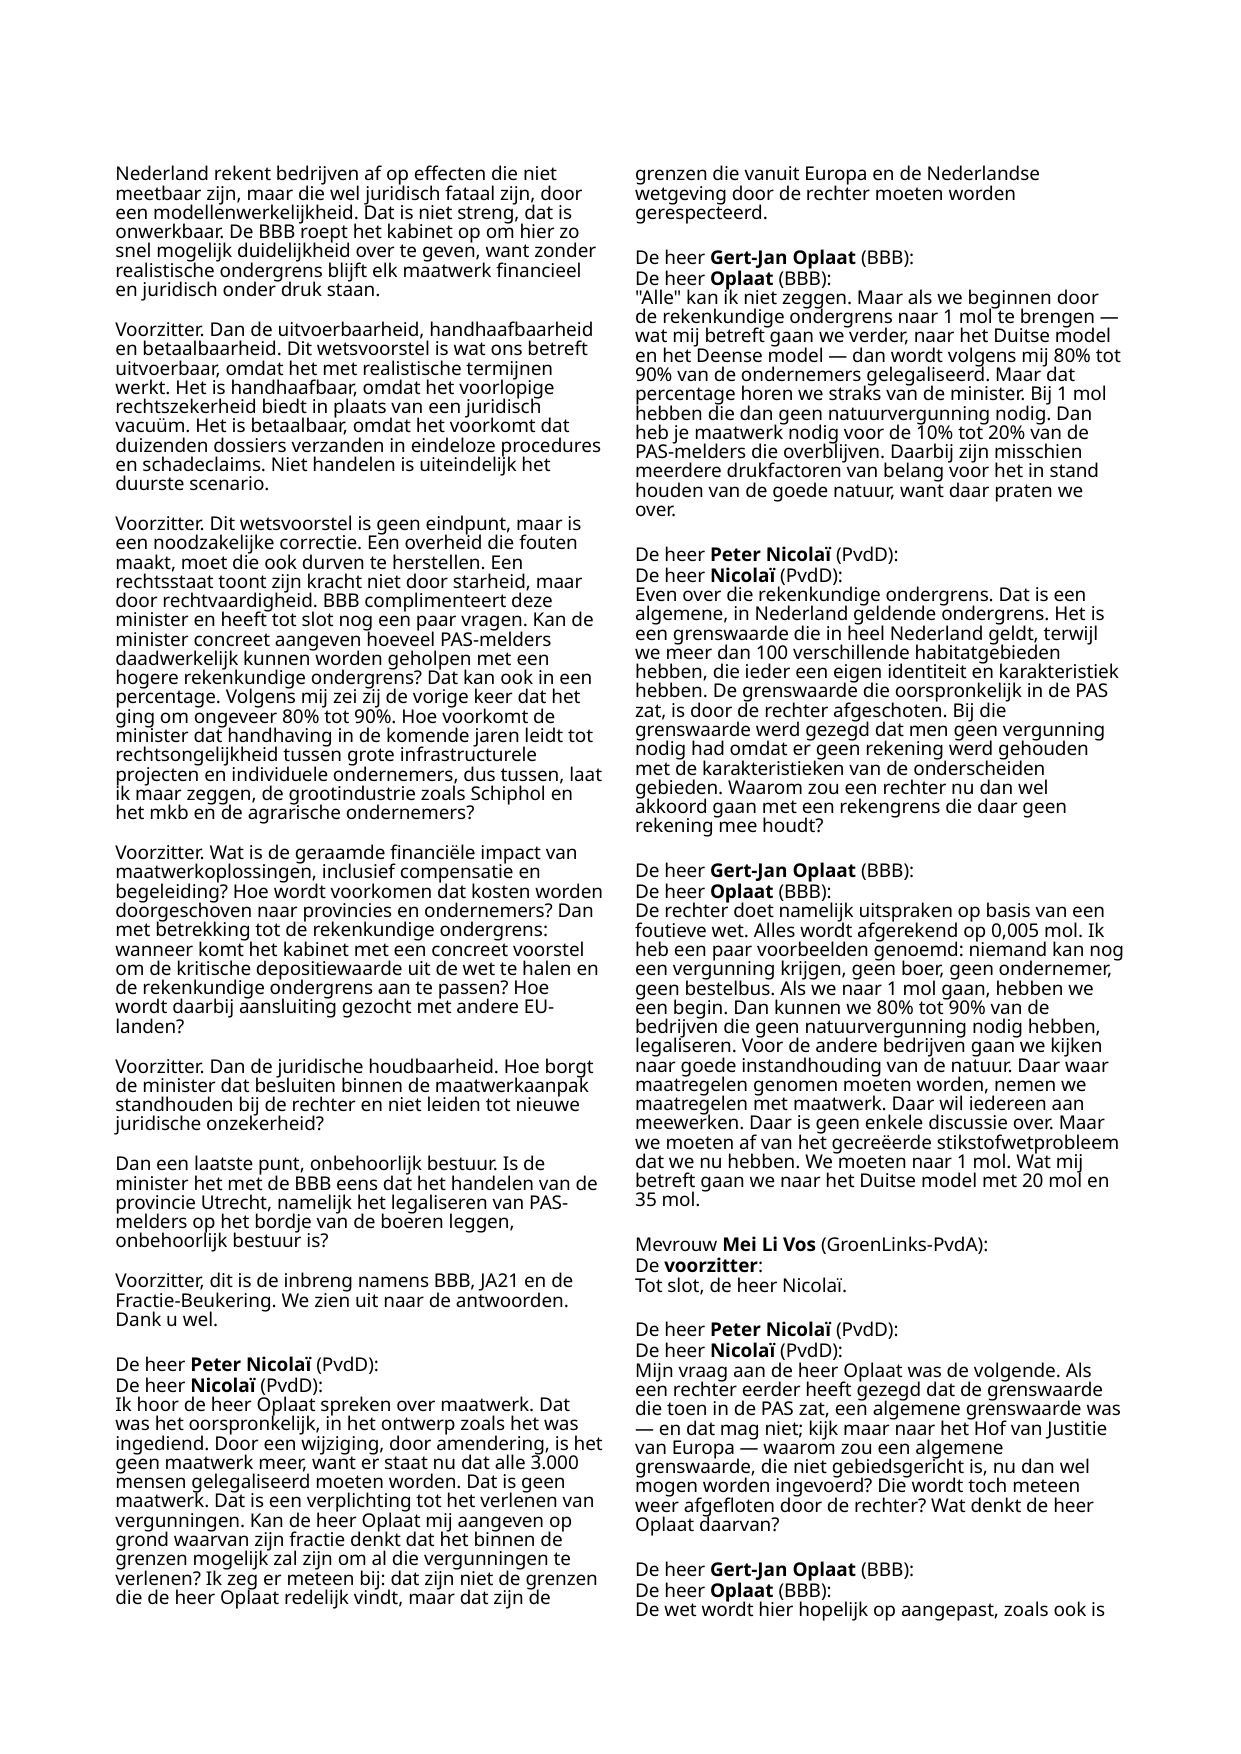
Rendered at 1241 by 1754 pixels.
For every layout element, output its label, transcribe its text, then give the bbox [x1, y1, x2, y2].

text De heer Gert-Jan Oplaat (BBB): [635, 244, 1125, 270]
text De heer Nicolaï (PvdD): [115, 1377, 605, 1396]
text De heer Peter Nicolaï (PvdD): [635, 541, 1125, 567]
text Voorzitter. Dit wetsvoorstel is geen eindpunt, maar is een noodzakelijke correctie. Een overheid die fouten maakt, moet die ook durven te herstellen. Een rechtsstaat toont zijn kracht niet door starheid, maar door rechtvaardigheid. BBB complimenteert deze minister en heeft tot slot nog een paar vragen. Kan de minister concreet aangeven hoeveel PAS-melders daadwerkelijk kunnen worden geholpen met een hogere rekenkundige ondergrens? Dat kan ook in een percentage. Volgens mij zei zij de vorige keer dat het ging om ongeveer 80% tot 90%. Hoe voorkomt de minister dat handhaving in de komende jaren leidt tot rechtsongelijkheid tussen grote infrastructurele projecten en individuele ondernemers, dus tussen, laat ik maar zeggen, de grootindustrie zoals Schiphol en het mkb en de agrarische ondernemers? [115, 515, 605, 823]
text Mevrouw Mei Li Vos (GroenLinks-PvdA): [635, 1232, 1125, 1257]
text Ik hoor de heer Oplaat spreken over maatwerk. Dat was het oorspronkelijk, in het ontwerp zoals het was ingediend. Door een wijziging, door amendering, is het geen maatwerk meer, want er staat nu dat alle 3.000 mensen gelegaliseerd moeten worden. Dat is geen maatwerk. Dat is een verplichting tot het verlenen van vergunningen. Kan de heer Oplaat mij aangeven op grond waarvan zijn fractie denkt dat het binnen de grenzen mogelijk zal zijn om al die vergunningen te verlenen? Ik zeg er meteen bij: dat zijn niet de grenzen die de heer Oplaat redelijk vindt, maar dat zijn de [115, 1396, 605, 1608]
text Even over die rekenkundige ondergrens. Dat is een algemene, in Nederland geldende ondergrens. Het is een grenswaarde die in heel Nederland geldt, terwijl we meer dan 100 verschillende habitatgebieden hebben, die ieder een eigen identiteit en karakteristiek hebben. De grenswaarde die oorspronkelijk in de PAS zat, is door de rechter afgeschoten. Bij die grenswaarde werd gezegd dat men geen vergunning nodig had omdat er geen rekening werd gehouden met de karakteristieken van de onderscheiden gebieden. Waarom zou een rechter nu dan wel akkoord gaan met een rekengrens die daar geen rekening mee houdt? [635, 586, 1125, 837]
text Voorzitter. Wat is de geraamde financiële impact van maatwerkoplossingen, inclusief compensatie en begeleiding? Hoe wordt voorkomen dat kosten worden doorgeschoven naar provincies en ondernemers? Dan met betrekking tot de rekenkundige ondergrens: wanneer komt het kabinet met een concreet voorstel om de kritische depositiewaarde uit de wet te halen en de rekenkundige ondergrens aan te passen? Hoe wordt daarbij aansluiting gezocht met andere EU-landen? [115, 844, 605, 1037]
text De rechter doet namelijk uitspraken op basis van een foutieve wet. Alles wordt afgerekend op 0,005 mol. Ik heb een paar voorbeelden genoemd: niemand kan nog een vergunning krijgen, geen boer, geen ondernemer, geen bestelbus. Als we naar 1 mol gaan, hebben we een begin. Dan kunnen we 80% tot 90% van de bedrijven die geen natuurvergunning nodig hebben, legaliseren. Voor de andere bedrijven gaan we kijken naar goede instandhouding van de natuur. Daar waar maatregelen genomen moeten worden, nemen we maatregelen met maatwerk. Daar wil iedereen aan meewerken. Daar is geen enkele discussie over. Maar we moeten af van het gecreëerde stikstofwetprobleem dat we nu hebben. We moeten naar 1 mol. Wat mij betreft gaan we naar het Duitse model met 20 mol en 35 mol. [635, 902, 1125, 1211]
text Voorzitter, dit is de inbreng namens BBB, JA21 en de Fractie-Beukering. We zien uit naar de antwoorden. Dank u wel. [115, 1272, 605, 1330]
text Voorzitter. Dan de uitvoerbaarheid, handhaafbaarheid en betaalbaarheid. Dit wetsvoorstel is wat ons betreft uitvoerbaar, omdat het met realistische termijnen werkt. Het is handhaafbaar, omdat het voorlopige rechtszekerheid biedt in plaats van een juridisch vacuüm. Het is betaalbaar, omdat het voorkomt dat duizenden dossiers verzanden in eindeloze procedures en schadeclaims. Niet handelen is uiteindelijk het duurste scenario. [115, 321, 605, 494]
text "Alle" kan ik niet zeggen. Maar als we beginnen door de rekenkundige ondergrens naar 1 mol te brengen — wat mij betreft gaan we verder, naar het Duitse model en het Deense model — dan wordt volgens mij 80% tot 90% van de ondernemers gelegaliseerd. Maar dat percentage horen we straks van de minister. Bij 1 mol hebben die dan geen natuurvergunning nodig. Dan heb je maatwerk nodig voor de 10% tot 20% van de PAS-melders die overblijven. Daarbij zijn misschien meerdere drukfactoren van belang voor het in stand houden van de goede natuur, want daar praten we over. [635, 289, 1125, 520]
text De heer Peter Nicolaï (PvdD): [635, 1317, 1125, 1342]
text De wet wordt hier hopelijk op aangepast, zoals ook is [635, 1601, 1125, 1620]
text Voorzitter. Dan de juridische houdbaarheid. Hoe borgt de minister dat besluiten binnen de maatwerkaanpak standhouden bij de rechter en niet leiden tot nieuwe juridische onzekerheid? [115, 1058, 605, 1135]
text De heer Oplaat (BBB): [635, 883, 1125, 902]
text De heer Oplaat (BBB): [635, 1582, 1125, 1601]
text De heer Gert-Jan Oplaat (BBB): [635, 1556, 1125, 1582]
text De heer Oplaat (BBB): [635, 270, 1125, 289]
text De heer Gert-Jan Oplaat (BBB): [635, 857, 1125, 883]
text De heer Nicolaï (PvdD): [635, 1342, 1125, 1362]
text De heer Nicolaï (PvdD): [635, 567, 1125, 586]
text Dan een laatste punt, onbehoorlijk bestuur. Is de minister het met de BBB eens dat het handelen van de provincie Utrecht, namelijk het legaliseren van PAS-melders op het bordje van de boeren leggen, onbehoorlijk bestuur is? [115, 1155, 605, 1252]
text grenzen die vanuit Europa en de Nederlandse wetgeving door de rechter moeten worden gerespecteerd. [635, 165, 1125, 223]
text Nederland rekent bedrijven af op effecten die niet meetbaar zijn, maar die wel juridisch fataal zijn, door een modellenwerkelijkheid. Dat is niet streng, dat is onwerkbaar. De BBB roept het kabinet op om hier zo snel mogelijk duidelijkheid over te geven, want zonder realistische ondergrens blijft elk maatwerk financieel en juridisch onder druk staan. [115, 165, 605, 300]
text Tot slot, de heer Nicolaï. [635, 1277, 1125, 1296]
text De voorzitter: [635, 1257, 1125, 1277]
text De heer Peter Nicolaï (PvdD): [115, 1351, 605, 1377]
text Mijn vraag aan de heer Oplaat was de volgende. Als een rechter eerder heeft gezegd dat de grenswaarde die toen in de PAS zat, een algemene grenswaarde was — en dat mag niet; kijk maar naar het Hof van Justitie van Europa — waarom zou een algemene grenswaarde, die niet gebiedsgericht is, nu dan wel mogen worden ingevoerd? Die wordt toch meteen weer afgefloten door de rechter? Wat denkt de heer Oplaat daarvan? [635, 1362, 1125, 1535]
